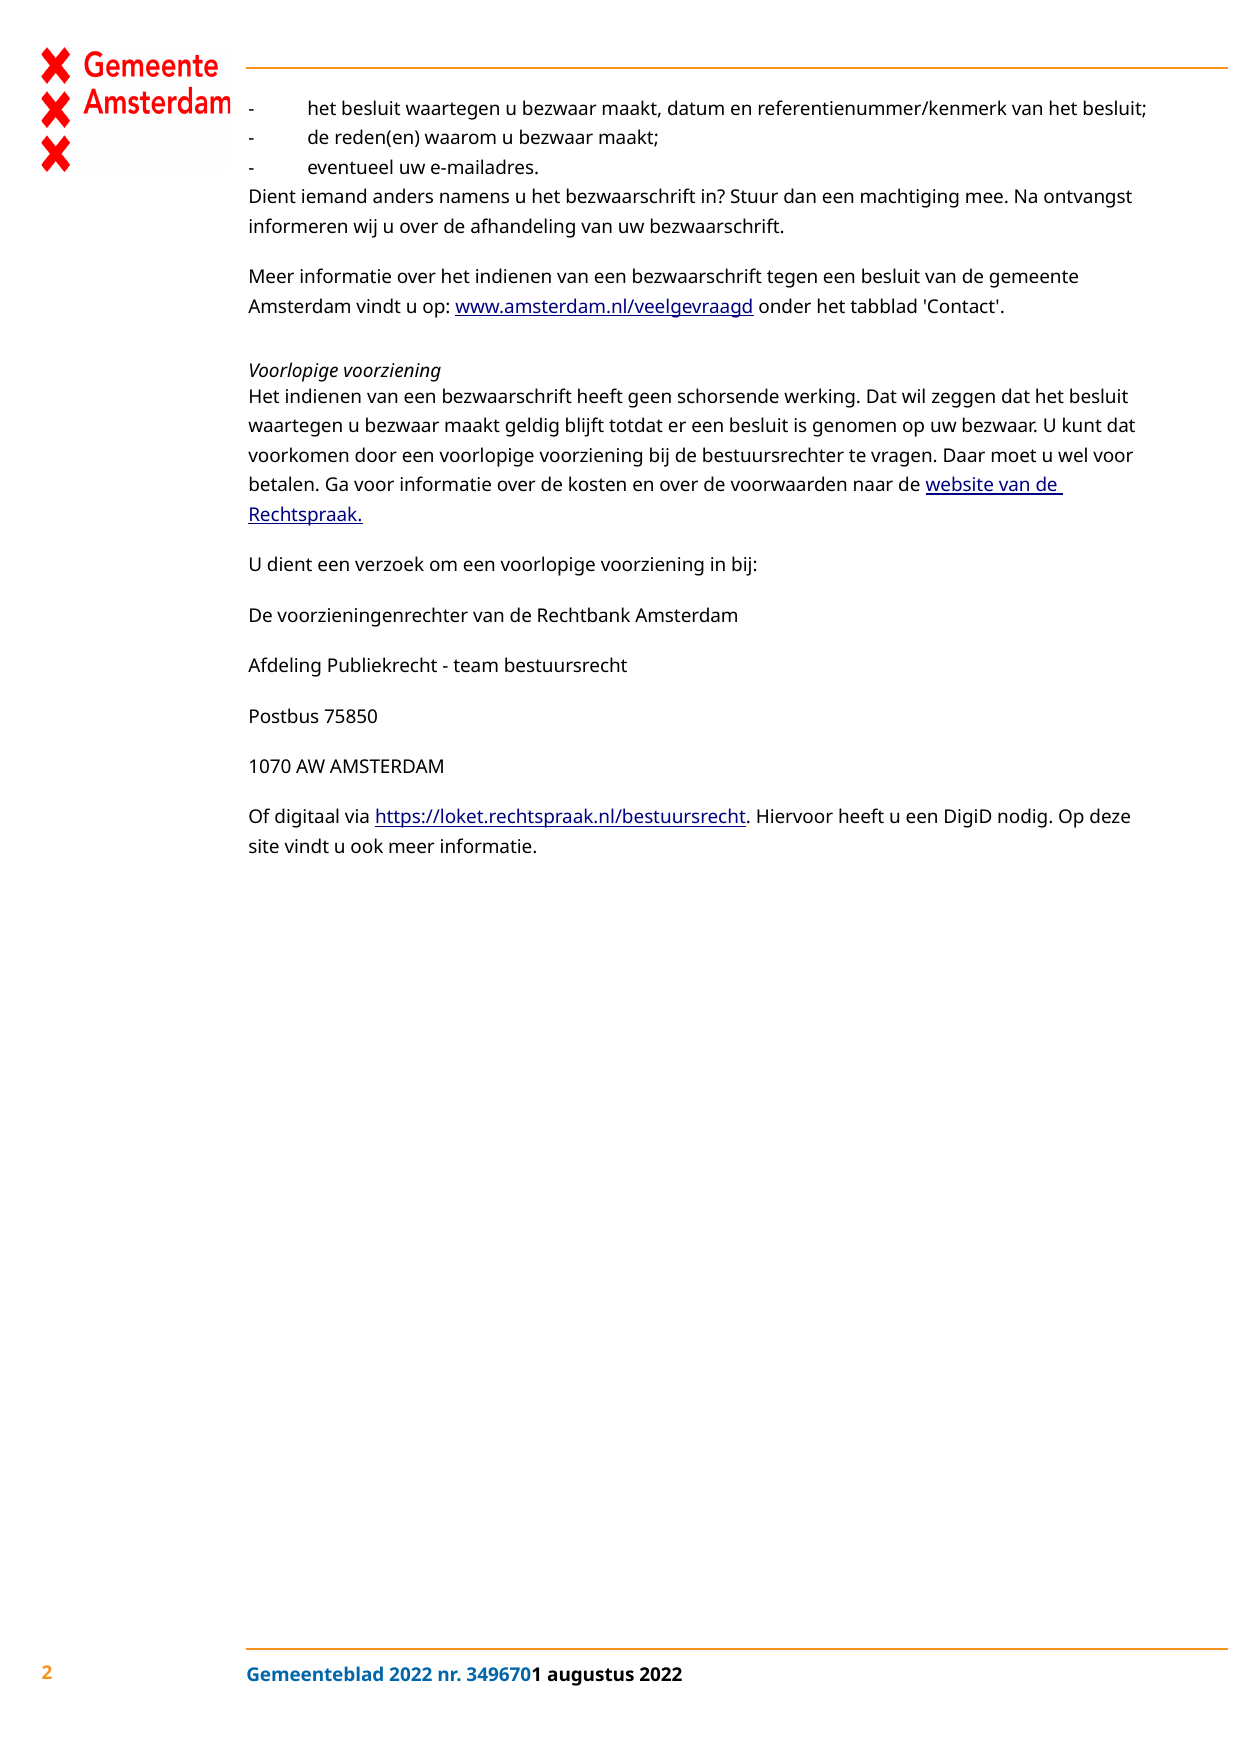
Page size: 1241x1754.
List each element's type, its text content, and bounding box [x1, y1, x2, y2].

list het besluit waartegen u bezwaar maakt, datum en referentienummer/kenmerk van het besluit; [248, 95, 1152, 121]
text De voorzieningenrechter van de Rechtbank Amsterdam [248, 602, 1152, 628]
text Of digitaal via https://loket.rechtspraak.nl/bestuursrecht. Hiervoor heeft u een DigiD nodig. Op deze site vindt u ook meer informatie. [248, 804, 1152, 859]
text Afdeling Publiekrecht - team bestuursrecht [248, 652, 1152, 678]
text 1070 AW AMSTERDAM [248, 753, 1152, 779]
text Het indienen van een bezwaarschrift heeft geen schorsende werking. Dat wil zeggen dat het besluit waartegen u bezwaar maakt geldig blijft totdat er een besluit is genomen op uw bezwaar. U kunt dat voorkomen door een voorlopige voorziening bij de bestuursrechter te vragen. Daar moet u wel voor betalen. Ga voor informatie over de kosten en over de voorwaarden naar de website van de Rechtspraak. [248, 383, 1152, 527]
text Dient iemand anders namens u het bezwaarschrift in? Stuur dan een machtiging mee. Na ontvangst informeren wij u over de afhandeling van uw bezwaarschrift. [248, 183, 1152, 239]
list de reden(en) waarom u bezwaar maakt; [248, 124, 1152, 150]
text Voorlopige voorziening [248, 357, 1152, 383]
text U dient een verzoek om een voorlopige voorziening in bij: [248, 552, 1152, 577]
picture [41, 47, 231, 172]
text Meer informatie over het indienen van een bezwaarschrift tegen een besluit van de gemeente Amsterdam vindt u op: www.amsterdam.nl/veelgevraagd onder het tabblad 'Contact'. [248, 263, 1152, 319]
text Postbus 75850 [248, 703, 1152, 728]
list eventueel uw e-mailadres. [248, 154, 1152, 180]
